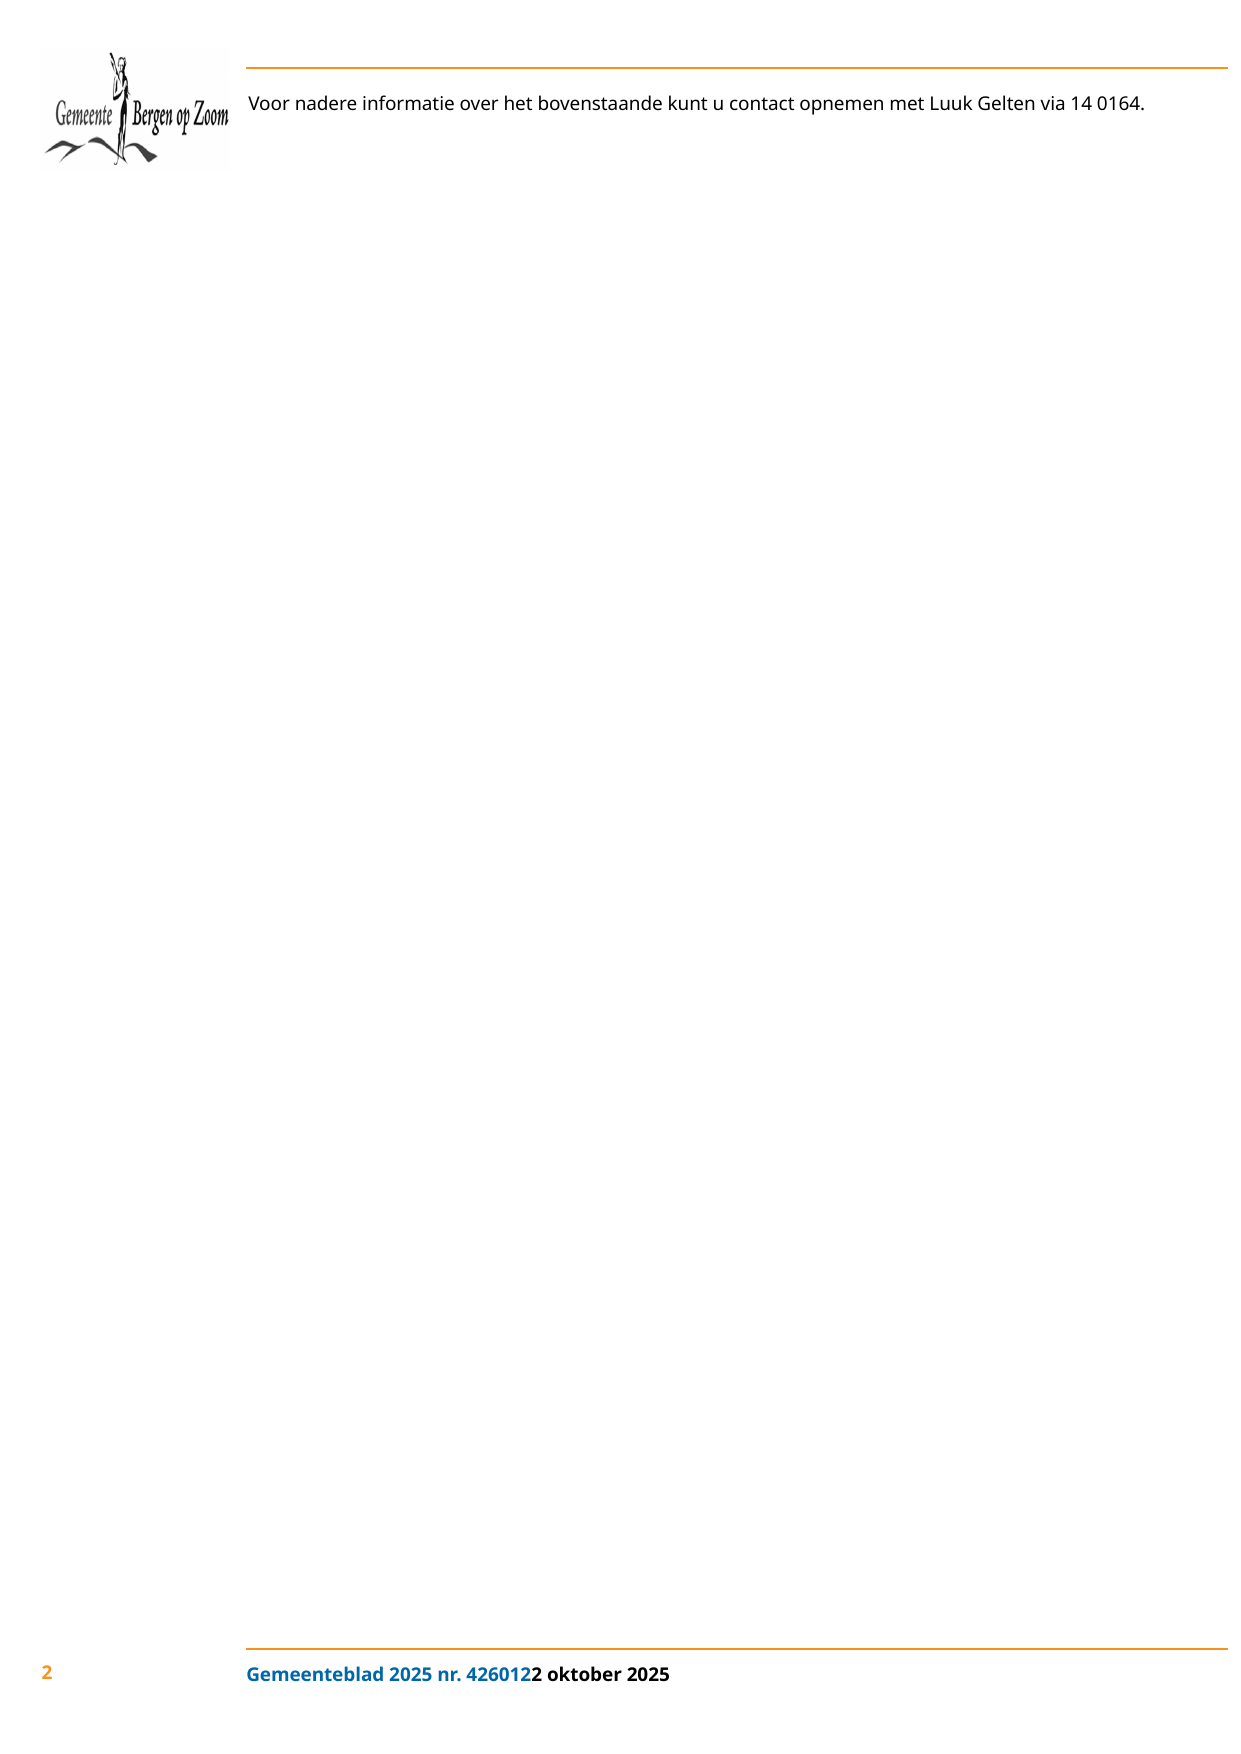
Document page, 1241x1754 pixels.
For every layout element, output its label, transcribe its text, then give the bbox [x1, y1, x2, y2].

picture [41, 47, 231, 172]
text Voor nadere informatie over het bovenstaande kunt u contact opnemen met Luuk Gelten via 14 0164. [248, 95, 1152, 114]
